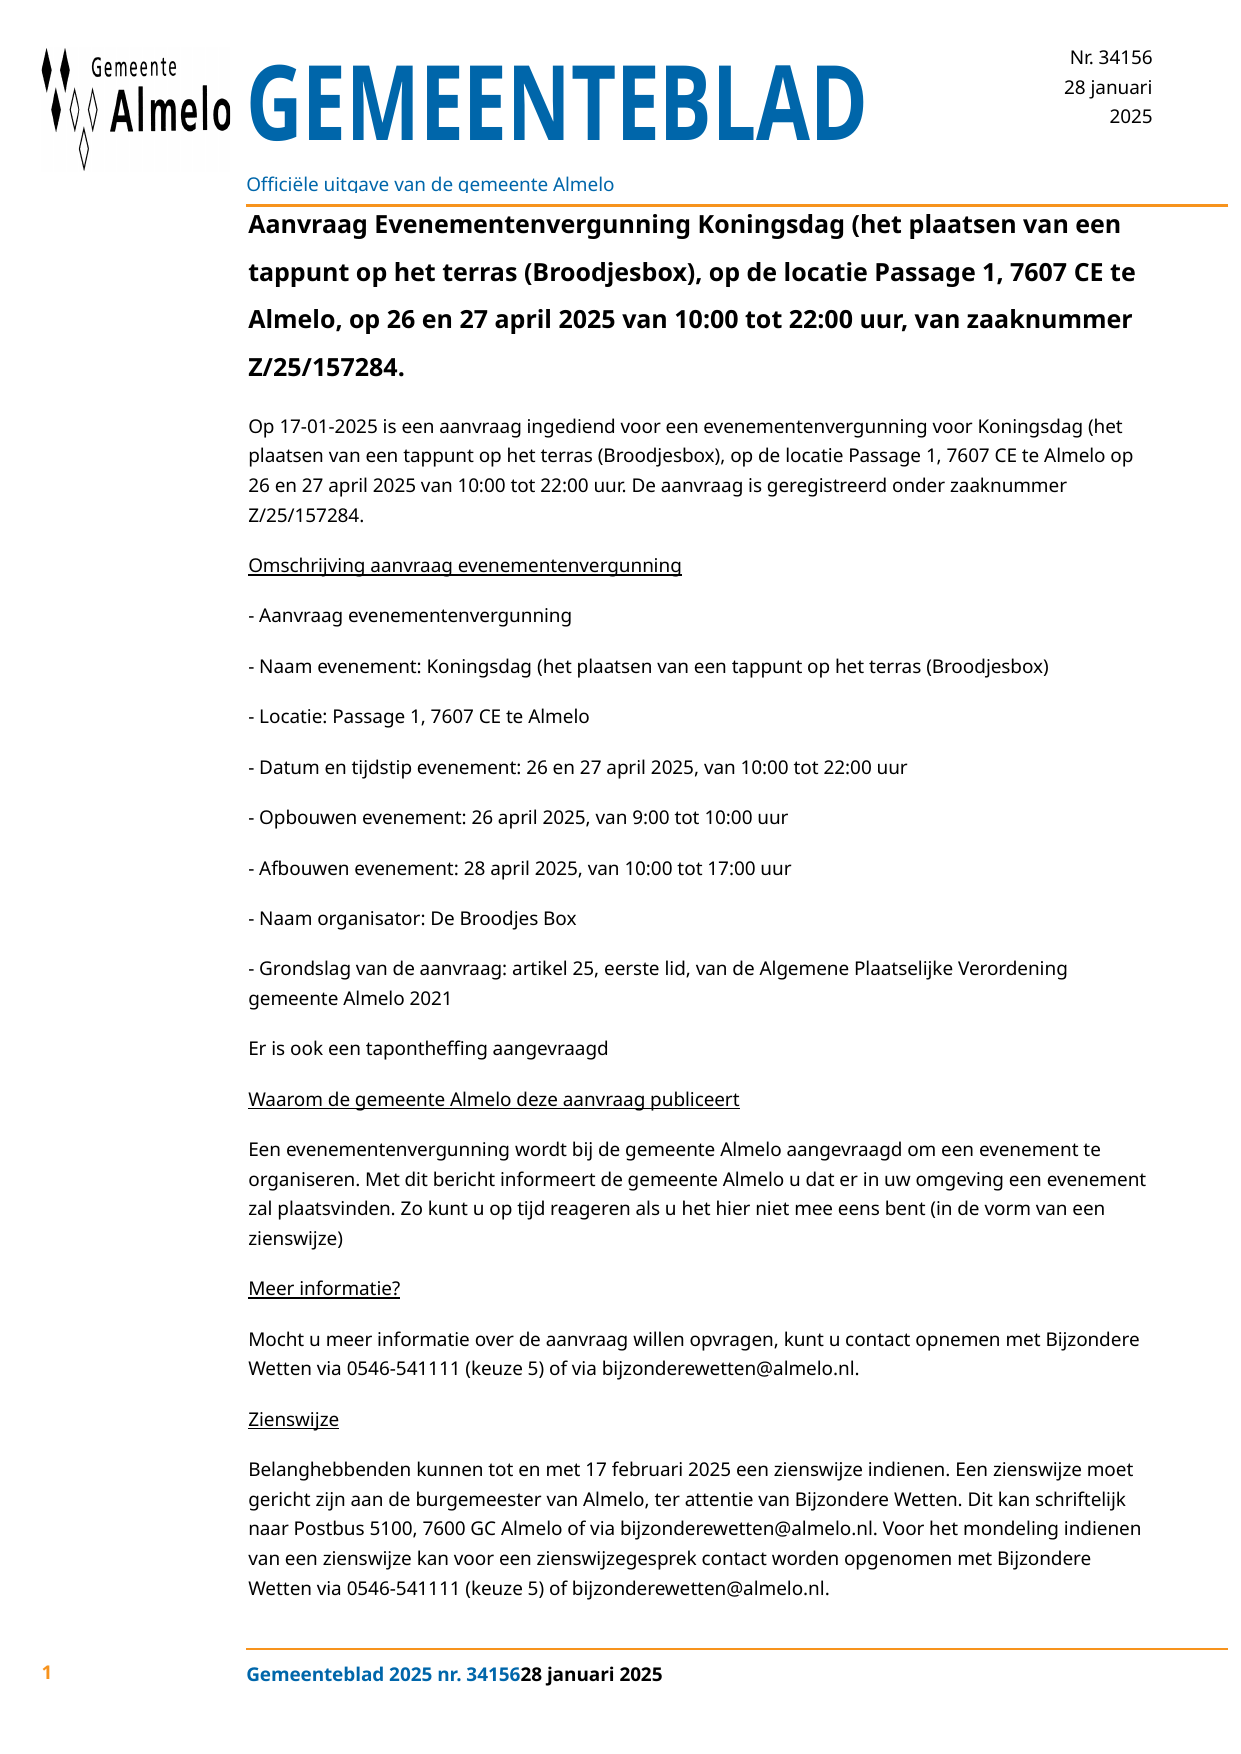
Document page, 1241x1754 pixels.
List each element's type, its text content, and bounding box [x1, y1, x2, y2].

text Meer informatie? [248, 1276, 1152, 1301]
text Omschrijving aanvraag evenementenvergunning [248, 552, 1152, 578]
text - Aanvraag evenementenvergunning [248, 603, 1152, 628]
text - Locatie: Passage 1, 7607 CE te Almelo [248, 703, 1152, 729]
text Belanghebbenden kunnen tot en met 17 februari 2025 een zienswijze indienen. Een zienswijze moet gericht zijn aan de burgemeester van Almelo, ter attentie van Bijzondere Wetten. Dit kan schriftelijk naar Postbus 5100, 7600 GC Almelo of via bijzonderewetten@almelo.nl. Voor het mondeling indienen van een zienswijze kan voor een zienswijzegesprek contact worden opgenomen met Bijzondere Wetten via 0546-541111 (keuze 5) of bijzonderewetten@almelo.nl. [248, 1456, 1152, 1601]
text Mocht u meer informatie over de aanvraag willen opvragen, kunt u contact opnemen met Bijzondere Wetten via 0546-541111 (keuze 5) of via bijzonderewetten@almelo.nl. [248, 1326, 1152, 1381]
text - Opbouwen evenement: 26 april 2025, van 9:00 tot 10:00 uur [248, 804, 1152, 830]
text - Naam evenement: Koningsdag (het plaatsen van een tappunt op het terras (Broodjesbox) [248, 653, 1152, 679]
picture [41, 47, 231, 172]
text - Afbouwen evenement: 28 april 2025, van 10:00 tot 17:00 uur [248, 855, 1152, 881]
text - Grondslag van de aanvraag: artikel 25, eerste lid, van de Algemene Plaatselijke Verordening gemeente Almelo 2021 [248, 956, 1152, 1011]
text Op 17-01-2025 is een aanvraag ingediend voor een evenementenvergunning voor Koningsdag (het plaatsen van een tappunt op het terras (Broodjesbox), op de locatie Passage 1, 7607 CE te Almelo op 26 en 27 april 2025 van 10:00 tot 22:00 uur. De aanvraag is geregistreerd onder zaaknummer Z/25/157284. [248, 413, 1152, 528]
text Een evenementenvergunning wordt bij de gemeente Almelo aangevraagd om een evenement te organiseren. Met dit bericht informeert de gemeente Almelo u dat er in uw omgeving een evenement zal plaatsvinden. Zo kunt u op tijd reageren als u het hier niet mee eens bent (in de vorm van een zienswijze) [248, 1136, 1152, 1251]
text - Datum en tijdstip evenement: 26 en 27 april 2025, van 10:00 tot 22:00 uur [248, 754, 1152, 780]
text Zienswijze [248, 1406, 1152, 1432]
text Waarom de gemeente Almelo deze aanvraag publiceert [248, 1086, 1152, 1112]
text - Naam organisator: De Broodjes Box [248, 905, 1152, 931]
text Er is ook een tapontheffing aangevraagd [248, 1036, 1152, 1061]
text Aanvraag Evenementenvergunning Koningsdag (het plaatsen van een tappunt op het terras (Broodjesbox), op de locatie Passage 1, 7607 CE te Almelo, op 26 en 27 april 2025 van 10:00 tot 22:00 uur, van zaaknummer Z/25/157284. [248, 207, 1152, 384]
